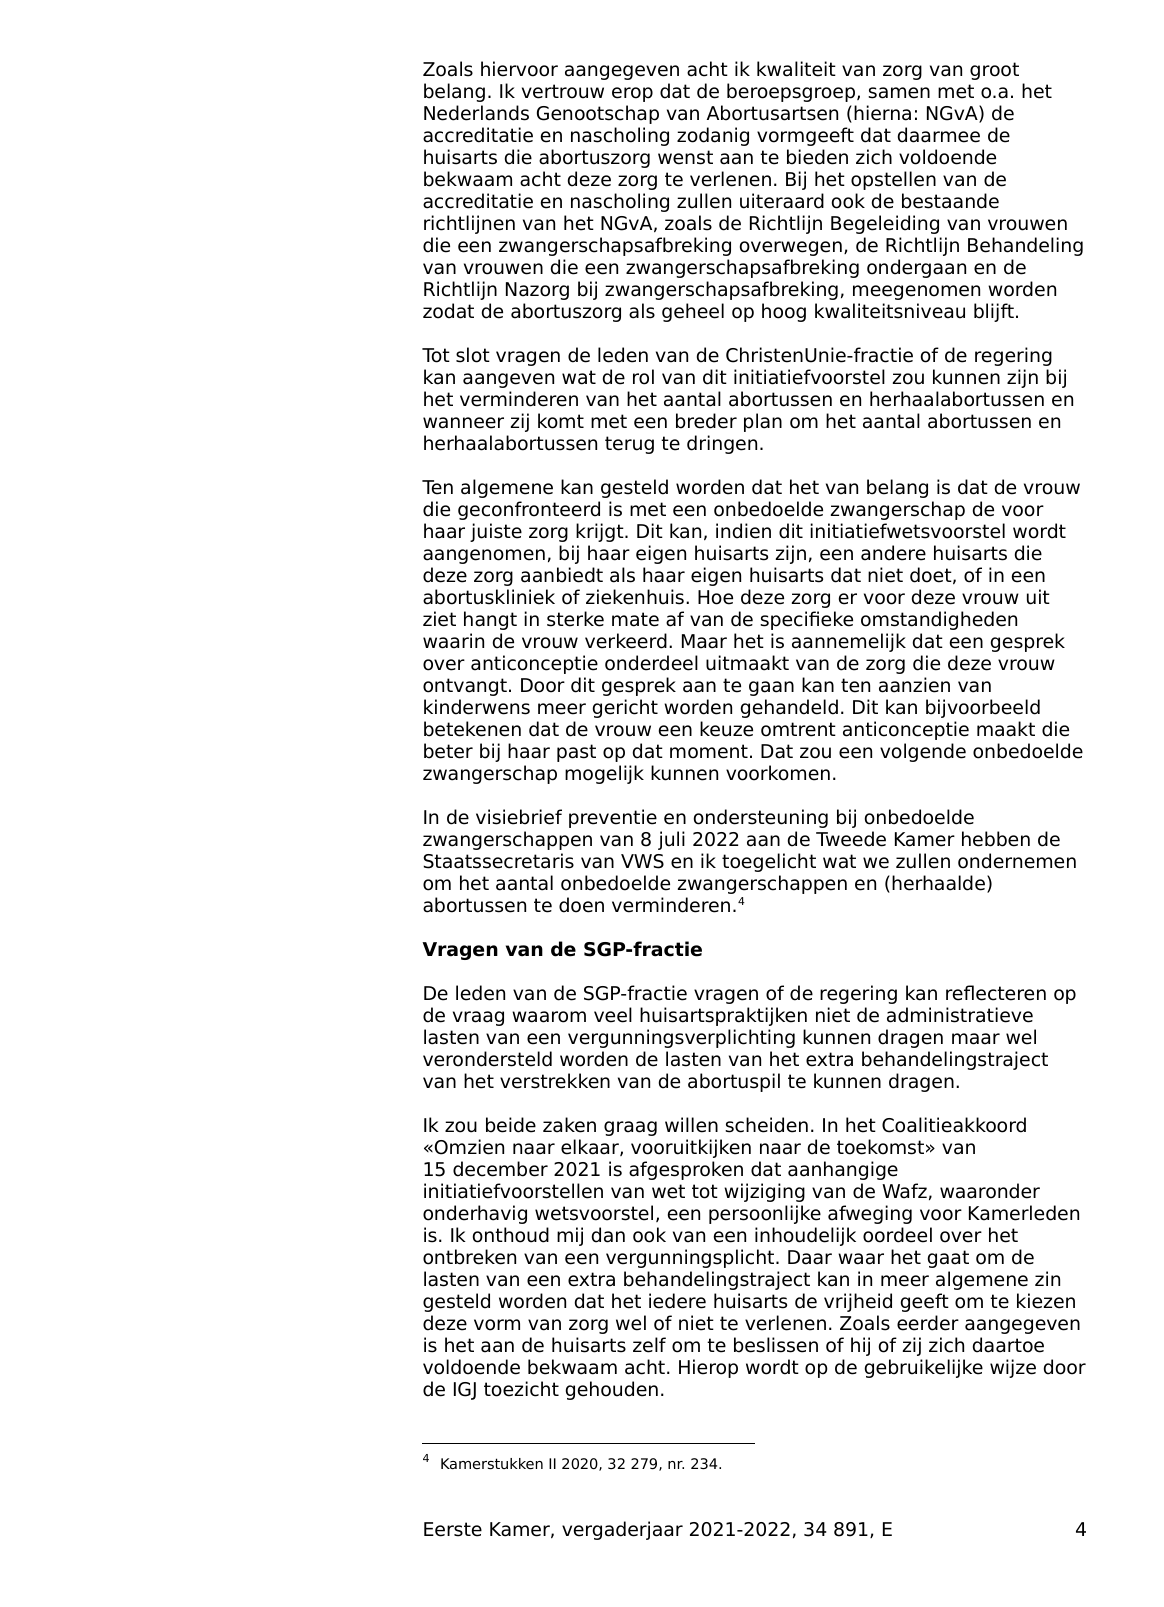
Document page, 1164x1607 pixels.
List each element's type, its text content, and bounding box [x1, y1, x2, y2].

text De leden van de SGP-fractie vragen of de regering kan reflecteren op de vraag waarom veel huisartspraktijken niet de administratieve lasten van een vergunningsverplichting kunnen dragen maar wel verondersteld worden de lasten van het extra behandelingstraject van het verstrekken van de abortuspil te kunnen dragen. [422, 983, 1087, 1093]
text Ik zou beide zaken graag willen scheiden. In het Coalitieakkoord «Omzien naar elkaar, vooruitkijken naar de toekomst» van 15 december 2021 is afgesproken dat aanhangige initiatiefvoorstellen van wet tot wijziging van de Wafz, waaronder onderhavig wetsvoorstel, een persoonlijke afweging voor Kamerleden is. Ik onthoud mij dan ook van een inhoudelijk oordeel over het ontbreken van een vergunningsplicht. Daar waar het gaat om de lasten van een extra behandelingstraject kan in meer algemene zin gesteld worden dat het iedere huisarts de vrijheid geeft om te kiezen deze vorm van zorg wel of niet te verlenen. Zoals eerder aangegeven is het aan de huisarts zelf om te beslissen of hij of zij zich daartoe voldoende bekwaam acht. Hierop wordt op de gebruikelijke wijze door de IGJ toezicht gehouden. [422, 1115, 1087, 1401]
text Kamerstukken II 2020, 32 279, nr. 234. [422, 1452, 1087, 1474]
subtitle Vragen van de SGP-fractie [422, 939, 1087, 961]
text Ten algemene kan gesteld worden dat het van belang is dat de vrouw die geconfronteerd is met een onbedoelde zwangerschap de voor haar juiste zorg krijgt. Dit kan, indien dit initiatiefwetsvoorstel wordt aangenomen, bij haar eigen huisarts zijn, een andere huisarts die deze zorg aanbiedt als haar eigen huisarts dat niet doet, of in een abortuskliniek of ziekenhuis. Hoe deze zorg er voor deze vrouw uit ziet hangt in sterke mate af van de specifieke omstandigheden waarin de vrouw verkeerd. Maar het is aannemelijk dat een gesprek over anticonceptie onderdeel uitmaakt van de zorg die deze vrouw ontvangt. Door dit gesprek aan te gaan kan ten aanzien van kinderwens meer gericht worden gehandeld. Dit kan bijvoorbeeld betekenen dat de vrouw een keuze omtrent anticonceptie maakt die beter bij haar past op dat moment. Dat zou een volgende onbedoelde zwangerschap mogelijk kunnen voorkomen. [422, 477, 1087, 785]
text Tot slot vragen de leden van de ChristenUnie-fractie of de regering kan aangeven wat de rol van dit initiatiefvoorstel zou kunnen zijn bij het verminderen van het aantal abortussen en herhaalabortussen en wanneer zij komt met een breder plan om het aantal abortussen en herhaalabortussen terug te dringen. [422, 345, 1087, 455]
text In de visiebrief preventie en ondersteuning bij onbedoelde zwangerschappen van 8 juli 2022 aan de Tweede Kamer hebben de Staatssecretaris van VWS en ik toegelicht wat we zullen ondernemen om het aantal onbedoelde zwangerschappen en (herhaalde) abortussen te doen verminderen. [422, 807, 1087, 917]
text Zoals hiervoor aangegeven acht ik kwaliteit van zorg van groot belang. Ik vertrouw erop dat de beroepsgroep, samen met o.a. het Nederlands Genootschap van Abortusartsen (hierna: NGvA) de accreditatie en nascholing zodanig vormgeeft dat daarmee de huisarts die abortuszorg wenst aan te bieden zich voldoende bekwaam acht deze zorg te verlenen. Bij het opstellen van de accreditatie en nascholing zullen uiteraard ook de bestaande richtlijnen van het NGvA, zoals de Richtlijn Begeleiding van vrouwen die een zwangerschapsafbreking overwegen, de Richtlijn Behandeling van vrouwen die een zwangerschapsafbreking ondergaan en de Richtlijn Nazorg bij zwangerschapsafbreking, meegenomen worden zodat de abortuszorg als geheel op hoog kwaliteitsniveau blijft. [422, 59, 1087, 323]
